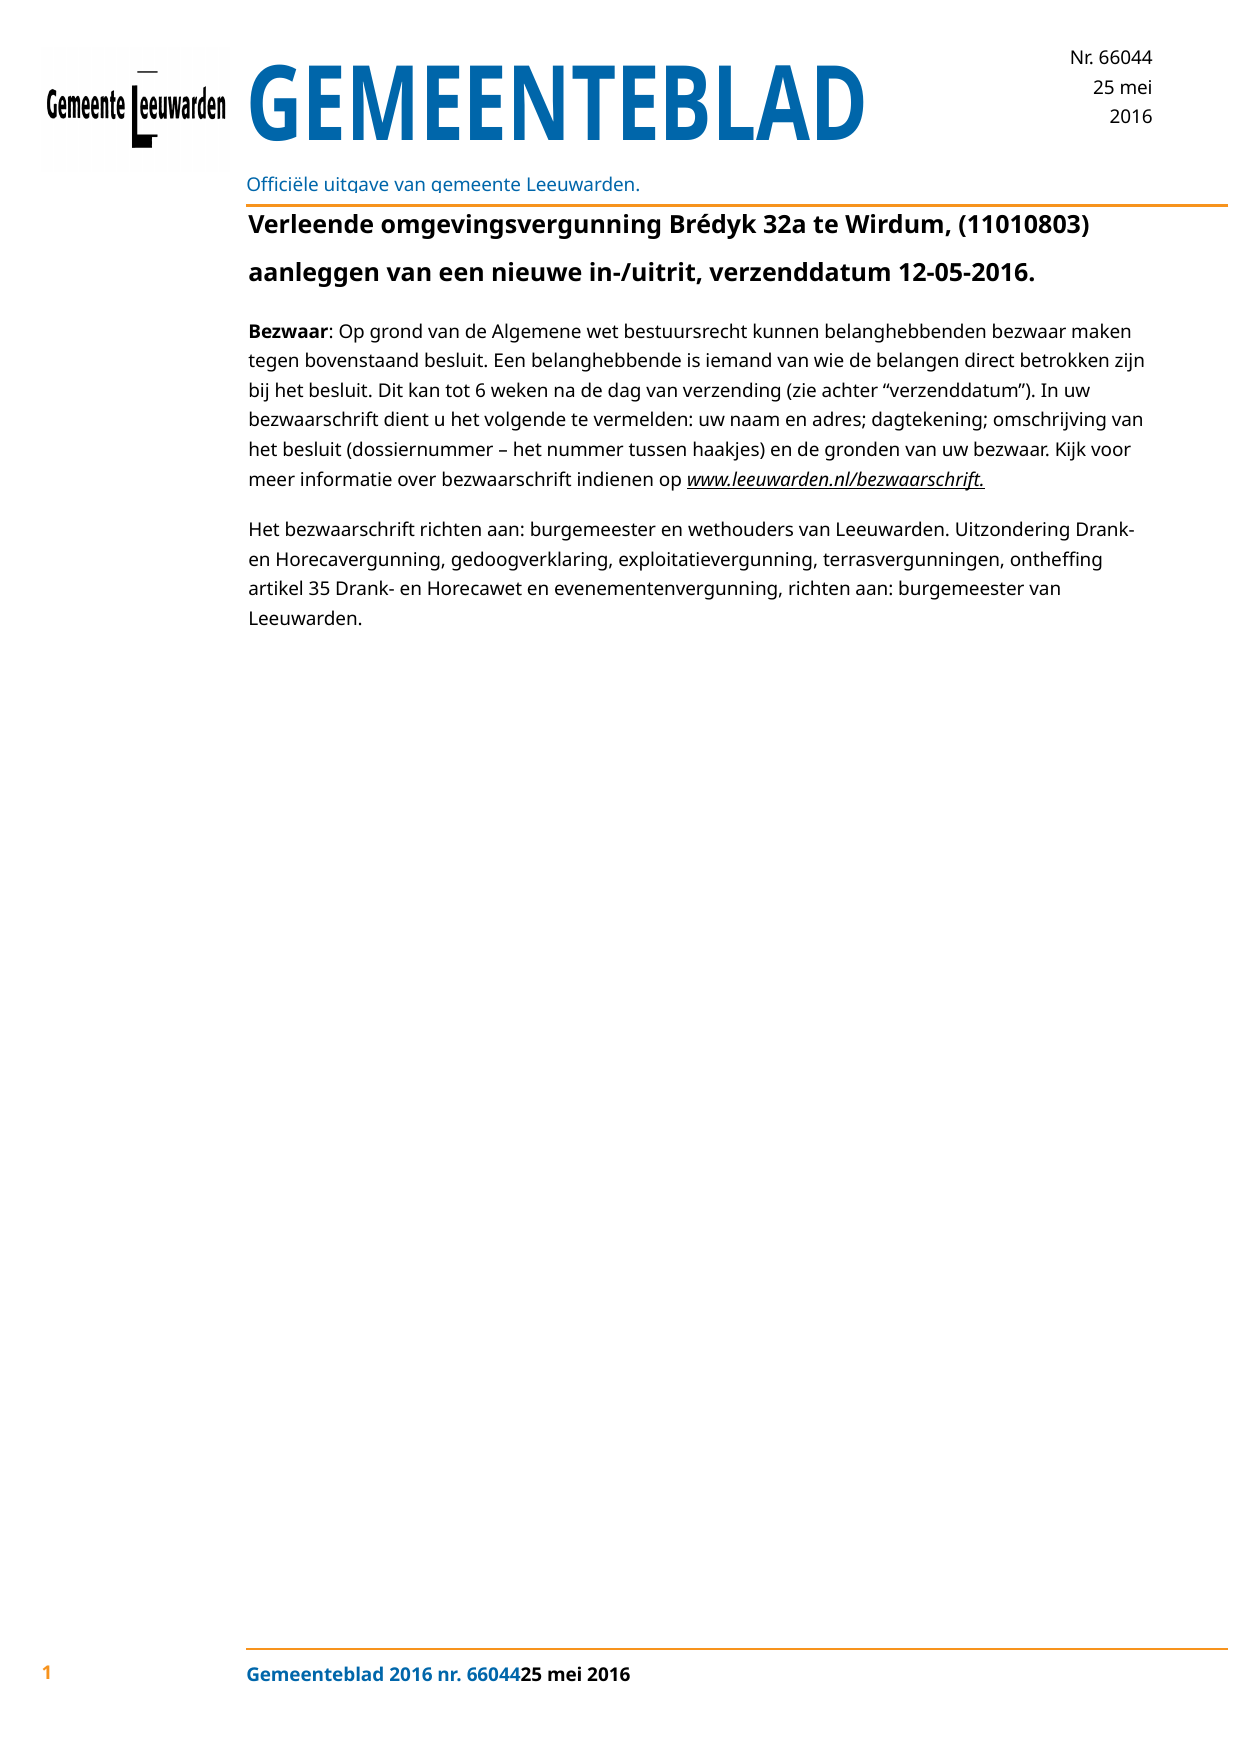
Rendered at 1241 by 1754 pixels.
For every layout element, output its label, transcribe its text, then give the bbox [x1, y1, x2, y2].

text Het bezwaarschrift richten aan: burgemeester en wethouders van Leeuwarden. Uitzondering Drank- en Horecavergunning, gedoogverklaring, exploitatievergunning, terrasvergunningen, ontheffing artikel 35 Drank- en Horecawet en evenementenvergunning, richten aan: burgemeester van Leeuwarden. [248, 516, 1152, 631]
text Bezwaar: Op grond van de Algemene wet bestuursrecht kunnen belanghebbenden bezwaar maken tegen bovenstaand besluit. Een belanghebbende is iemand van wie de belangen direct betrokken zijn bij het besluit. Dit kan tot 6 weken na de dag van verzending (zie achter “verzenddatum”). In uw bezwaarschrift dient u het volgende te vermelden: uw naam en adres; dagtekening; omschrijving van het besluit (dossiernummer – het nummer tussen haakjes) en de gronden van uw bezwaar. Kijk voor meer informatie over bezwaarschrift indienen op www.leeuwarden.nl/bezwaarschrift. [248, 318, 1152, 492]
text Verleende omgevingsvergunning Brédyk 32a te Wirdum, (11010803) aanleggen van een nieuwe in-/uitrit, verzenddatum 12-05-2016. [248, 207, 1152, 288]
picture [41, 47, 231, 172]
